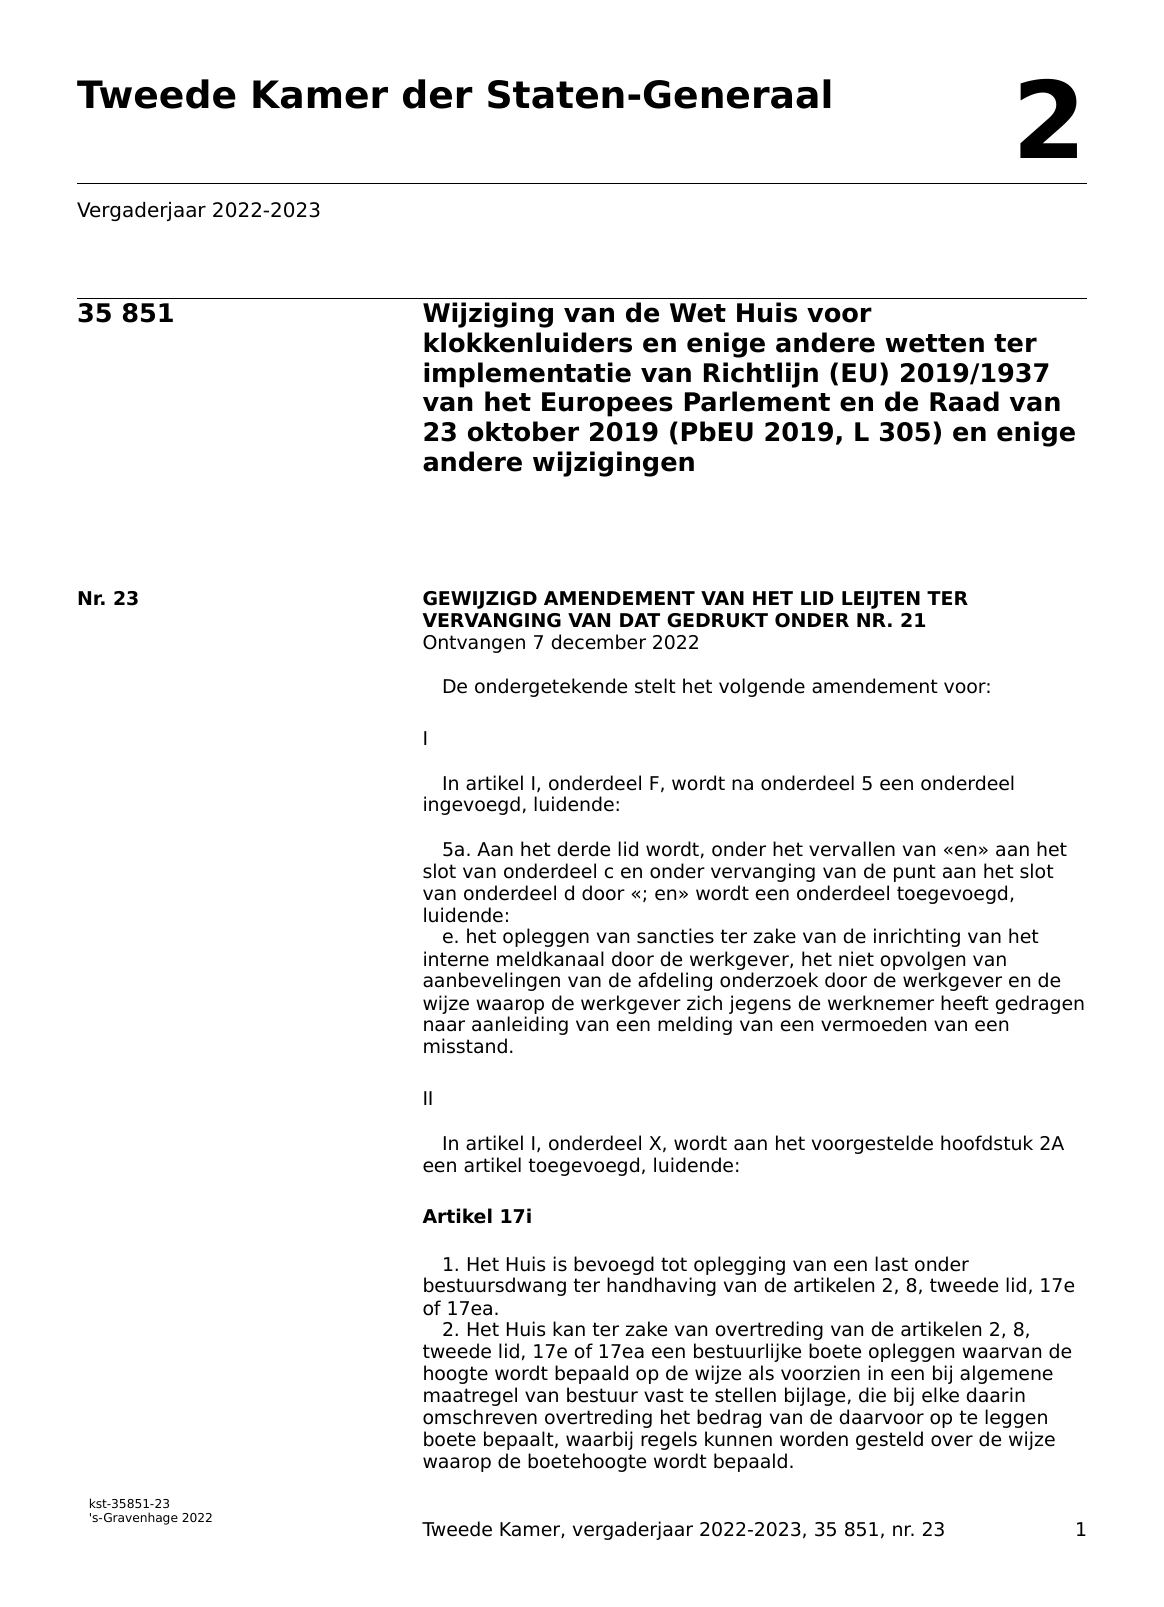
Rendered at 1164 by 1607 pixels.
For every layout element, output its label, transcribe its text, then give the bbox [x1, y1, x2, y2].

subtitle Artikel 17i [422, 1206, 1087, 1228]
text 's-Gravenhage 2022 [88, 1511, 323, 1525]
text 5a. Aan het derde lid wordt, onder het vervallen van «en» aan het slot van onderdeel c en onder vervanging van de punt aan het slot van onderdeel d door «; en» wordt een onderdeel toegevoegd, luidende: [422, 838, 1087, 926]
text e. het opleggen van sancties ter zake van de inrichting van het interne meldkanaal door de werkgever, het niet opvolgen van aanbevelingen van de afdeling onderzoek door de werkgever en de wijze waarop de werkgever zich jegens de werknemer heeft gedragen naar aanleiding van een melding van een vermoeden van een misstand. [422, 926, 1087, 1058]
text 2. Het Huis kan ter zake van overtreding van de artikelen 2, 8, tweede lid, 17e of 17ea een bestuurlijke boete opleggen waarvan de hoogte wordt bepaald op de wijze als voorzien in een bij algemene maatregel van bestuur vast te stellen bijlage, die bij elke daarin omschreven overtreding het bedrag van de daarvoor op te leggen boete bepaalt, waarbij regels kunnen worden gesteld over de wijze waarop de boetehoogte wordt bepaald. [422, 1319, 1087, 1473]
text 1. Het Huis is bevoegd tot oplegging van een last onder bestuursdwang ter handhaving van de artikelen 2, 8, tweede lid, 17e of 17ea. [422, 1253, 1087, 1319]
subtitle I [422, 728, 1087, 750]
text In artikel I, onderdeel X, wordt aan het voorgestelde hoofdstuk 2A een artikel toegevoegd, luidende: [422, 1132, 1087, 1176]
subtitle II [422, 1088, 1087, 1110]
text De ondergetekende stelt het volgende amendement voor: [422, 676, 1087, 698]
text In artikel I, onderdeel F, wordt na onderdeel 5 een onderdeel ingevoegd, luidende: [422, 772, 1087, 816]
table_header Tweede Kamer der Staten-Generaal [77, 59, 886, 183]
text Ontvangen 7 december 2022 [422, 632, 1087, 654]
table_cell Vergaderjaar 2022-2023 [77, 184, 1087, 298]
subtitle 35 851 Wijziging van de Wet Huis voor klokkenluiders en enige andere wetten ter implementatie van Richtlijn (EU) 2019/1937 van het Europees Parlement en de Raad van 23 oktober 2019 (PbEU 2019, L 305) en enige andere wijzigingen [77, 299, 1087, 477]
table_header 2 [886, 59, 1087, 183]
subtitle Nr. 23 GEWIJZIGD AMENDEMENT VAN HET LID LEIJTEN TER VERVANGING VAN DAT GEDRUKT ONDER NR. 21 [77, 588, 1087, 632]
text kst-35851-23 [88, 1497, 323, 1511]
